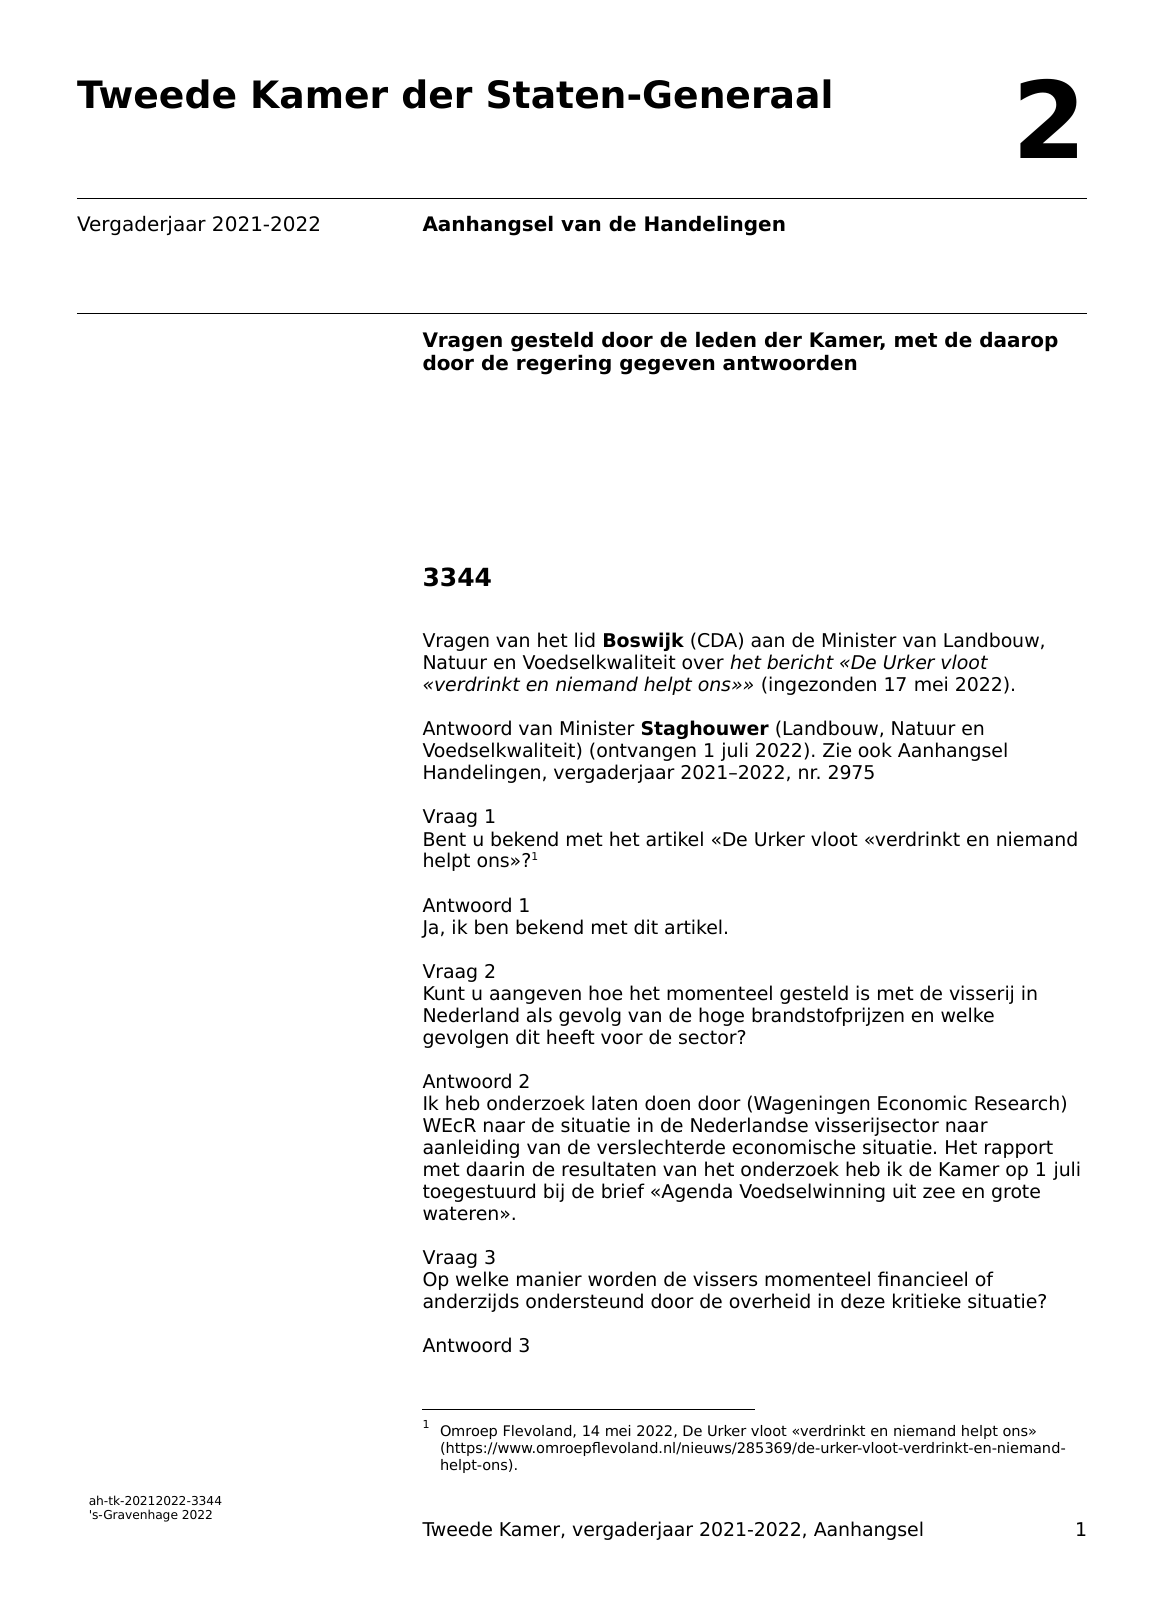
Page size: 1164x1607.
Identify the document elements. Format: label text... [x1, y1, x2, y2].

text Ik heb onderzoek laten doen door (Wageningen Economic Research) WEcR naar de situatie in de Nederlandse visserijsector naar aanleiding van de verslechterde economische situatie. Het rapport met daarin de resultaten van het onderzoek heb ik de Kamer op 1 juli toegestuurd bij de brief «Agenda Voedselwinning uit zee en grote wateren». [422, 1093, 1087, 1225]
text Antwoord 3 [422, 1335, 1087, 1357]
text 3344 [422, 563, 1087, 592]
text Ja, ik ben bekend met dit artikel. [422, 917, 1087, 938]
text Vraag 1 [422, 806, 1087, 828]
text Vraag 3 [422, 1247, 1087, 1269]
text Vraag 2 [422, 961, 1087, 983]
text Kunt u aangeven hoe het momenteel gesteld is met de visserij in Nederland als gevolg van de hoge brandstofprijzen en welke gevolgen dit heeft voor de sector? [422, 983, 1087, 1049]
text Antwoord 1 [422, 894, 1087, 917]
text Omroep Flevoland, 14 mei 2022, De Urker vloot «verdrinkt en niemand helpt ons» (https://www.omroepflevoland.nl/nieuws/285369/de-urker-vloot-verdrinkt-en-niemand-helpt-ons). [422, 1418, 1087, 1474]
text Antwoord van Minister Staghouwer (Landbouw, Natuur en Voedselkwaliteit) (ontvangen 1 juli 2022). Zie ook Aanhangsel Handelingen, vergaderjaar 2021–2022, nr. 2975 [422, 718, 1087, 784]
text Bent u bekend met het artikel «De Urker vloot «verdrinkt en niemand helpt ons»? [422, 828, 1087, 872]
table_cell [77, 314, 422, 375]
table_cell Vergaderjaar 2021-2022 [77, 199, 422, 313]
text Vragen van het lid Boswijk (CDA) aan de Minister van Landbouw, Natuur en Voedselkwaliteit over het bericht «De Urker vloot «verdrinkt en niemand helpt ons»» (ingezonden 17 mei 2022). [422, 630, 1087, 696]
table_header Tweede Kamer der Staten-Generaal [77, 59, 886, 198]
text Antwoord 2 [422, 1071, 1087, 1093]
text ah-tk-20212022-3344 [88, 1494, 323, 1508]
text 's-Gravenhage 2022 [88, 1508, 323, 1522]
table_cell Aanhangsel van de Handelingen [422, 199, 1087, 313]
table_cell Vragen gesteld door de leden der Kamer, met de daarop door de regering gegeven antwoorden [422, 314, 1087, 375]
table_header 2 [886, 59, 1087, 198]
text Op welke manier worden de vissers momenteel financieel of anderzijds ondersteund door de overheid in deze kritieke situatie? [422, 1269, 1087, 1313]
